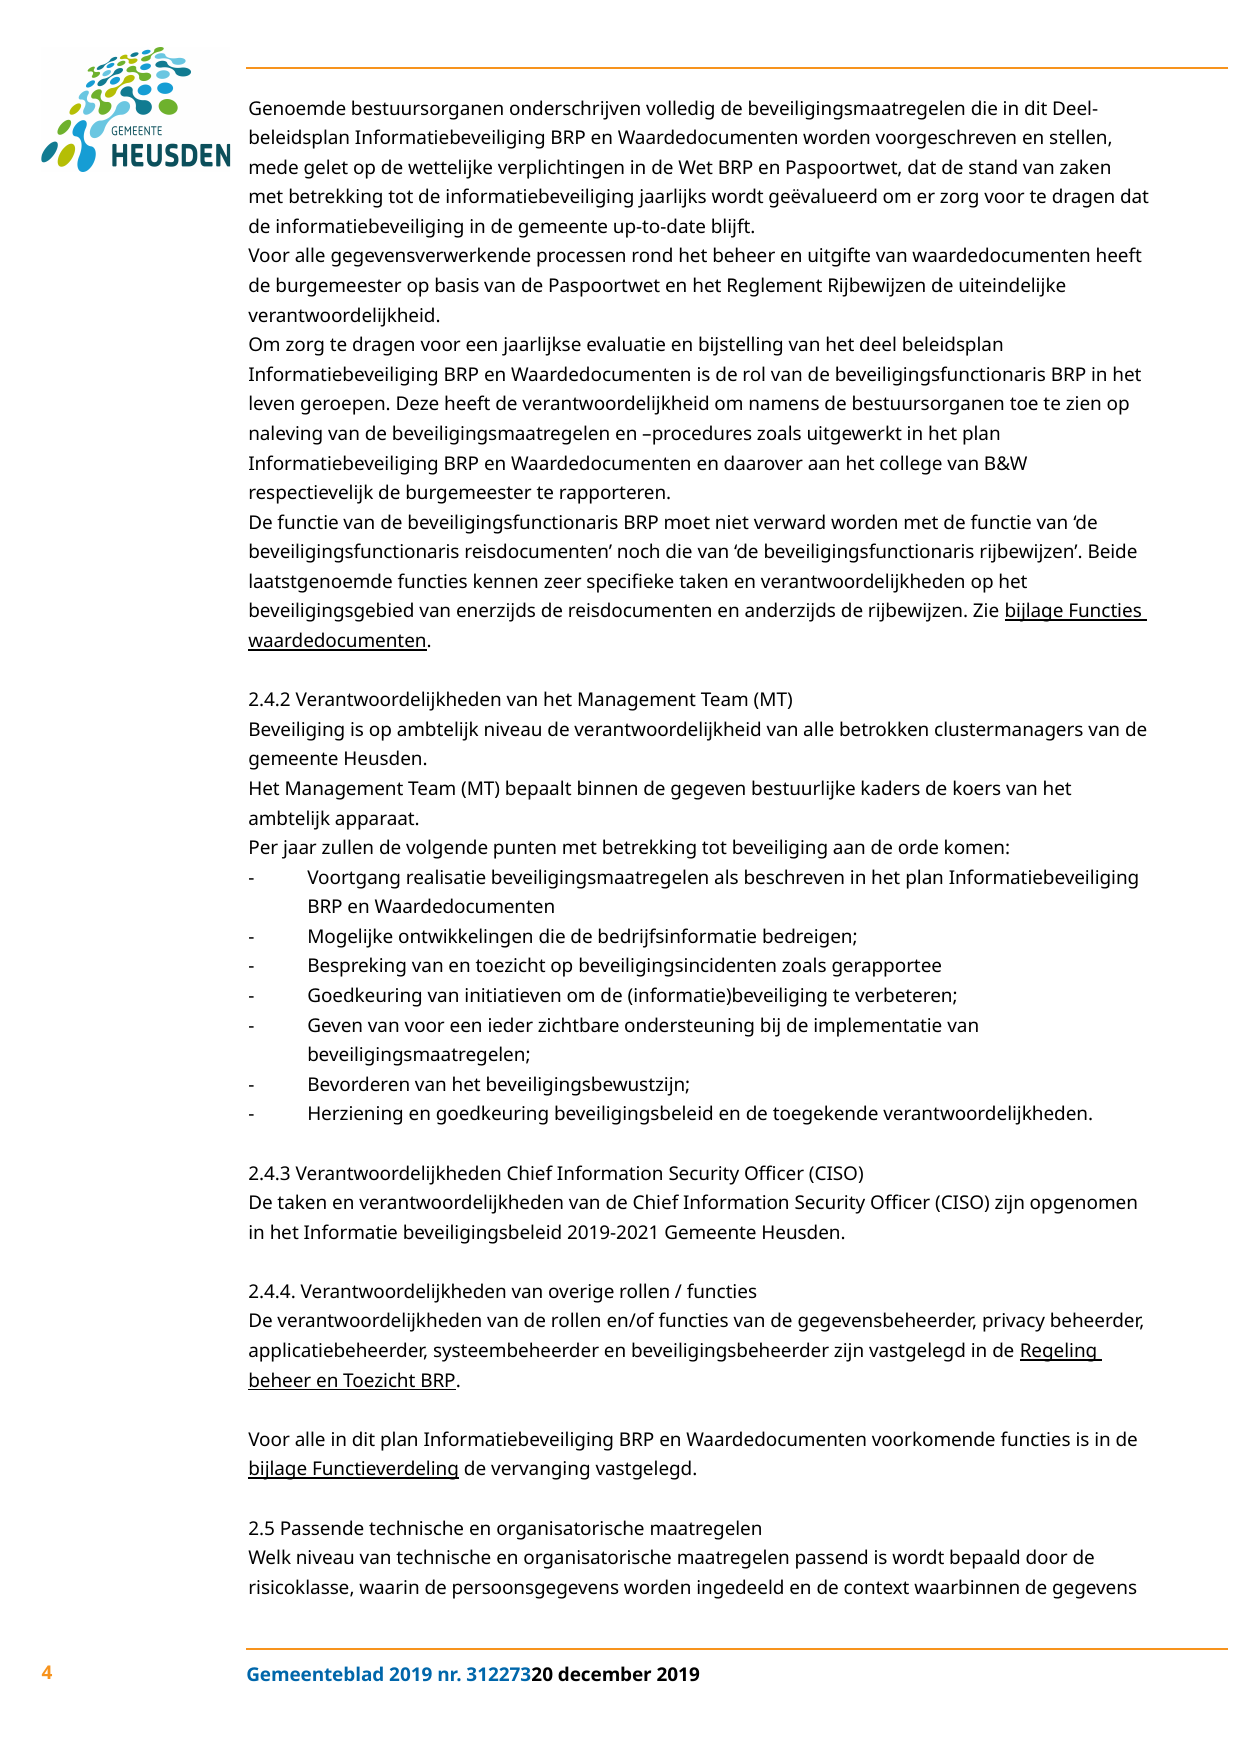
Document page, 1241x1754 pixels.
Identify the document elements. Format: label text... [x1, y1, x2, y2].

text De verantwoordelijkheden van de rollen en/of functies van de gegevensbeheerder, privacy beheerder, applicatiebeheerder, systeembeheerder en beveiligingsbeheerder zijn vastgelegd in de Regeling beheer en Toezicht BRP. [248, 1308, 1152, 1393]
text Genoemde bestuursorganen onderschrijven volledig de beveiligingsmaatregelen die in dit Deel- beleidsplan Informatiebeveiliging BRP en Waardedocumenten worden voorgeschreven en stellen, mede gelet op de wettelijke verplichtingen in de Wet BRP en Paspoortwet, dat de stand van zaken met betrekking tot de informatiebeveiliging jaarlijks wordt geëvalueerd om er zorg voor te dragen dat de informatiebeveiliging in de gemeente up-to-date blijft. [248, 95, 1152, 239]
text Per jaar zullen de volgende punten met betrekking tot beveiliging aan de orde komen: [248, 834, 1152, 860]
list Bespreking van en toezicht op beveiligingsincidenten zoals gerapportee [248, 953, 1152, 978]
list Mogelijke ontwikkelingen die de bedrijfsinformatie bedreigen; [248, 923, 1152, 949]
text 2.4.3 Verantwoordelijkheden Chief Information Security Officer (CISO) [248, 1160, 1152, 1186]
text 2.4.2 Verantwoordelijkheden van het Management Team (MT) [248, 686, 1152, 712]
text De functie van de beveiligingsfunctionaris BRP moet niet verward worden met de functie van ‘de beveiligingsfunctionaris reisdocumenten’ noch die van ‘de beveiligingsfunctionaris rijbewijzen’. Beide laatstgenoemde functies kennen zeer specifieke taken en verantwoordelijkheden op het beveiligingsgebied van enerzijds de reisdocumenten en anderzijds de rijbewijzen. Zie bijlage Functies waardedocumenten. [248, 509, 1152, 653]
text Beveiliging is op ambtelijk niveau de verantwoordelijkheid van alle betrokken clustermanagers van de gemeente Heusden. [248, 716, 1152, 771]
list Voortgang realisatie beveiligingsmaatregelen als beschreven in het plan Informatiebeveiliging BRP en Waardedocumenten [248, 864, 1152, 919]
list Geven van voor een ieder zichtbare ondersteuning bij de implementatie van beveiligingsmaatregelen; [248, 1012, 1152, 1067]
picture [41, 47, 231, 172]
text 2.4.4. Verantwoordelijkheden van overige rollen / functies [248, 1278, 1152, 1304]
list Bevorderen van het beveiligingsbewustzijn; [248, 1071, 1152, 1097]
text Om zorg te dragen voor een jaarlijkse evaluatie en bijstelling van het deel beleidsplan Informatiebeveiliging BRP en Waardedocumenten is de rol van de beveiligingsfunctionaris BRP in het leven geroepen. Deze heeft de verantwoordelijkheid om namens de bestuursorganen toe te zien op naleving van de beveiligingsmaatregelen en –procedures zoals uitgewerkt in het plan Informatiebeveiliging BRP en Waardedocumenten en daarover aan het college van B&W respectievelijk de burgemeester te rapporteren. [248, 331, 1152, 505]
list Goedkeuring van initiatieven om de (informatie)beveiliging te verbeteren; [248, 982, 1152, 1008]
list Herziening en goedkeuring beveiligingsbeleid en de toegekende verantwoordelijkheden. [248, 1101, 1152, 1126]
text Voor alle gegevensverwerkende processen rond het beheer en uitgifte van waardedocumenten heeft de burgemeester op basis van de Paspoortwet en het Reglement Rijbewijzen de uiteindelijke verantwoordelijkheid. [248, 243, 1152, 328]
text Voor alle in dit plan Informatiebeveiliging BRP en Waardedocumenten voorkomende functies is in de bijlage Functieverdeling de vervanging vastgelegd. [248, 1426, 1152, 1481]
text Welk niveau van technische en organisatorische maatregelen passend is wordt bepaald door de risicoklasse, waarin de persoonsgegevens worden ingedeeld en de context waarbinnen de gegevens [248, 1544, 1152, 1600]
text De taken en verantwoordelijkheden van de Chief Information Security Officer (CISO) zijn opgenomen in het Informatie beveiligingsbeleid 2019-2021 Gemeente Heusden. [248, 1189, 1152, 1245]
text 2.5 Passende technische en organisatorische maatregelen [248, 1515, 1152, 1541]
text Het Management Team (MT) bepaalt binnen de gegeven bestuurlijke kaders de koers van het ambtelijk apparaat. [248, 775, 1152, 831]
